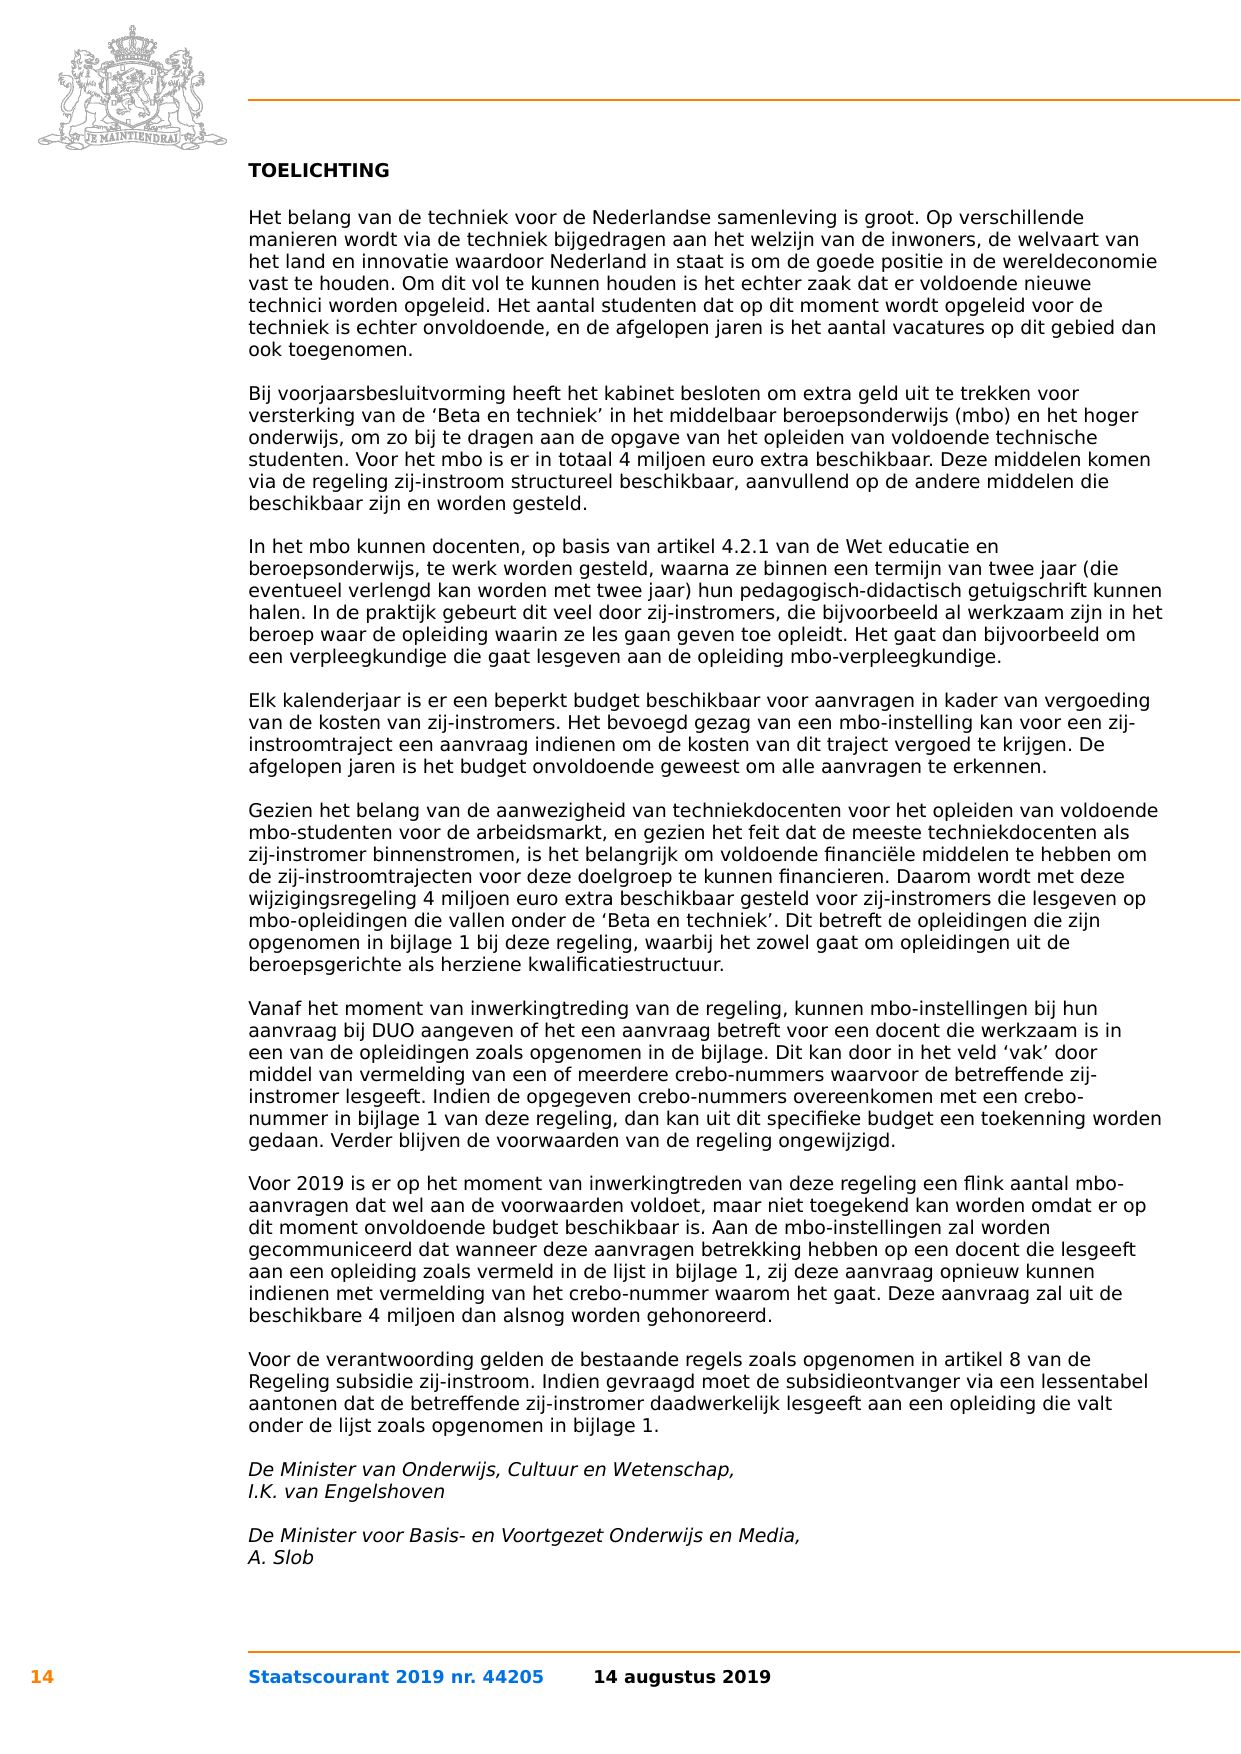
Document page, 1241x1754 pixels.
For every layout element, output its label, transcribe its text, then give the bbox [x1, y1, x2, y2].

text Het belang van de techniek voor de Nederlandse samenleving is groot. Op verschillende manieren wordt via de techniek bijgedragen aan het welzijn van de inwoners, de welvaart van het land en innovatie waardoor Nederland in staat is om de goede positie in de wereldeconomie vast te houden. Om dit vol te kunnen houden is het echter zaak dat er voldoende nieuwe technici worden opgeleid. Het aantal studenten dat op dit moment wordt opgeleid voor de techniek is echter onvoldoende, en de afgelopen jaren is het aantal vacatures op dit gebied dan ook toegenomen. [248, 207, 1163, 361]
text Elk kalenderjaar is er een beperkt budget beschikbaar voor aanvragen in kader van vergoeding van de kosten van zij-instromers. Het bevoegd gezag van een mbo-instelling kan voor een zij-instroomtraject een aanvraag indienen om de kosten van dit traject vergoed te krijgen. De afgelopen jaren is het budget onvoldoende geweest om alle aanvragen te erkennen. [248, 690, 1163, 778]
subtitle TOELICHTING [248, 160, 1163, 182]
text Voor de verantwoording gelden de bestaande regels zoals opgenomen in artikel 8 van de Regeling subsidie zij-instroom. Indien gevraagd moet de subsidieontvanger via een lessentabel aantonen dat de betreffende zij-instromer daadwerkelijk lesgeeft aan een opleiding die valt onder de lijst zoals opgenomen in bijlage 1. [248, 1349, 1163, 1437]
picture [38, 25, 227, 150]
text Bij voorjaarsbesluitvorming heeft het kabinet besloten om extra geld uit te trekken voor versterking van de ‘Beta en techniek’ in het middelbaar beroepsonderwijs (mbo) en het hoger onderwijs, om zo bij te dragen aan de opgave van het opleiden van voldoende technische studenten. Voor het mbo is er in totaal 4 miljoen euro extra beschikbaar. Deze middelen komen via de regeling zij-instroom structureel beschikbaar, aanvullend op de andere middelen die beschikbaar zijn en worden gesteld. [248, 383, 1163, 514]
text Voor 2019 is er op het moment van inwerkingtreden van deze regeling een flink aantal mbo-aanvragen dat wel aan de voorwaarden voldoet, maar niet toegekend kan worden omdat er op dit moment onvoldoende budget beschikbaar is. Aan de mbo-instellingen zal worden gecommuniceerd dat wanneer deze aanvragen betrekking hebben op een docent die lesgeeft aan een opleiding zoals vermeld in de lijst in bijlage 1, zij deze aanvraag opnieuw kunnen indienen met vermelding van het crebo-nummer waarom het gaat. Deze aanvraag zal uit de beschikbare 4 miljoen dan alsnog worden gehonoreerd. [248, 1173, 1163, 1327]
text De Minister voor Basis- en Voortgezet Onderwijs en Media, A. Slob [248, 1525, 1163, 1569]
text Gezien het belang van de aanwezigheid van techniekdocenten voor het opleiden van voldoende mbo-studenten voor de arbeidsmarkt, en gezien het feit dat de meeste techniekdocenten als zij-instromer binnenstromen, is het belangrijk om voldoende financiële middelen te hebben om de zij-instroomtrajecten voor deze doelgroep te kunnen financieren. Daarom wordt met deze wijzigingsregeling 4 miljoen euro extra beschikbaar gesteld voor zij-instromers die lesgeven op mbo-opleidingen die vallen onder de ‘Beta en techniek’. Dit betreft de opleidingen die zijn opgenomen in bijlage 1 bij deze regeling, waarbij het zowel gaat om opleidingen uit de beroepsgerichte als herziene kwalificatiestructuur. [248, 800, 1163, 976]
text De Minister van Onderwijs, Cultuur en Wetenschap, I.K. van Engelshoven [248, 1459, 1163, 1503]
text In het mbo kunnen docenten, op basis van artikel 4.2.1 van de Wet educatie en beroepsonderwijs, te werk worden gesteld, waarna ze binnen een termijn van twee jaar (die eventueel verlengd kan worden met twee jaar) hun pedagogisch-didactisch getuigschrift kunnen halen. In de praktijk gebeurt dit veel door zij-instromers, die bijvoorbeeld al werkzaam zijn in het beroep waar de opleiding waarin ze les gaan geven toe opleidt. Het gaat dan bijvoorbeeld om een verpleegkundige die gaat lesgeven aan de opleiding mbo-verpleegkundige. [248, 536, 1163, 668]
text Vanaf het moment van inwerkingtreding van de regeling, kunnen mbo-instellingen bij hun aanvraag bij DUO aangeven of het een aanvraag betreft voor een docent die werkzaam is in een van de opleidingen zoals opgenomen in de bijlage. Dit kan door in het veld ‘vak’ door middel van vermelding van een of meerdere crebo-nummers waarvoor de betreffende zij-instromer lesgeeft. Indien de opgegeven crebo-nummers overeenkomen met een crebo-nummer in bijlage 1 van deze regeling, dan kan uit dit specifieke budget een toekenning worden gedaan. Verder blijven de voorwaarden van de regeling ongewijzigd. [248, 998, 1163, 1151]
